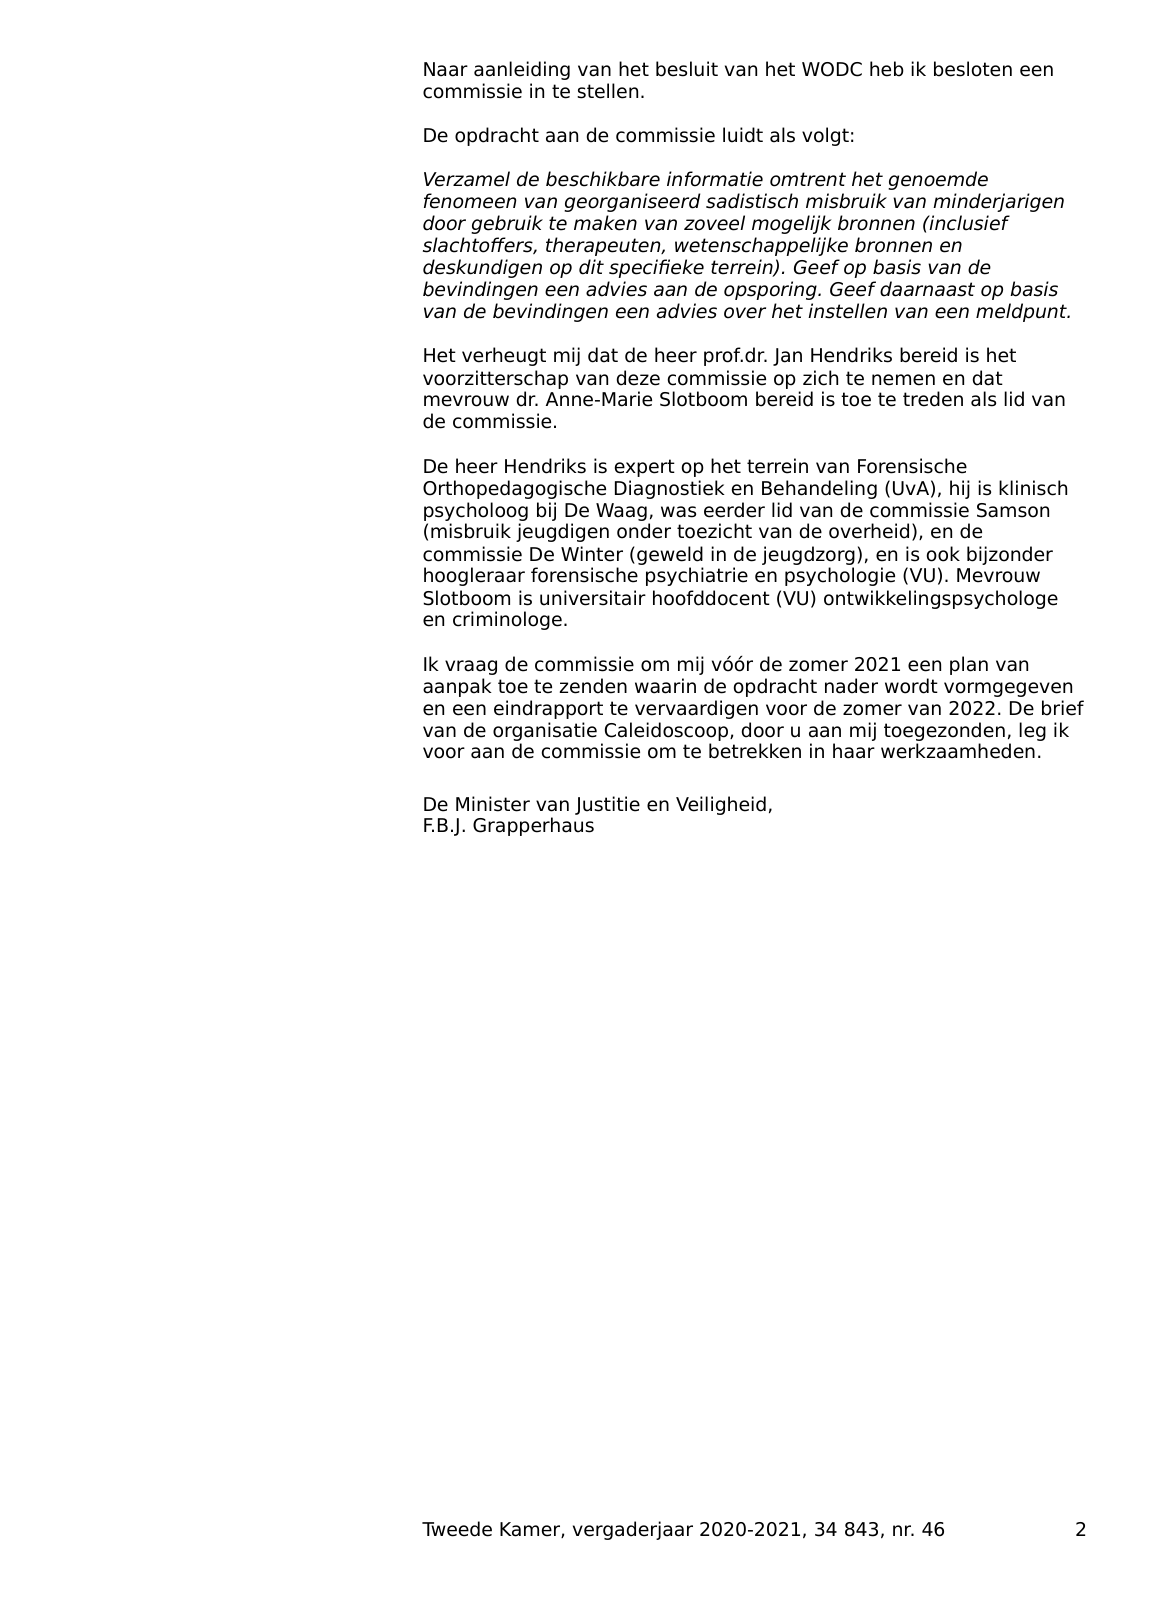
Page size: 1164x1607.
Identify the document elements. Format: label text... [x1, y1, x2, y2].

text Het verheugt mij dat de heer prof.dr. Jan Hendriks bereid is het voorzitterschap van deze commissie op zich te nemen en dat mevrouw dr. Anne-Marie Slotboom bereid is toe te treden als lid van de commissie. [422, 345, 1087, 433]
text De opdracht aan de commissie luidt als volgt: [422, 125, 1087, 147]
text De Minister van Justitie en Veiligheid, F.B.J. Grapperhaus [422, 793, 1087, 837]
text Ik vraag de commissie om mij vóór de zomer 2021 een plan van aanpak toe te zenden waarin de opdracht nader wordt vormgegeven en een eindrapport te vervaardigen voor de zomer van 2022. De brief van de organisatie Caleidoscoop, door u aan mij toegezonden, leg ik voor aan de commissie om te betrekken in haar werkzaamheden. [422, 653, 1087, 763]
text Naar aanleiding van het besluit van het WODC heb ik besloten een commissie in te stellen. [422, 59, 1087, 103]
text De heer Hendriks is expert op het terrein van Forensische Orthopedagogische Diagnostiek en Behandeling (UvA), hij is klinisch psycholoog bij De Waag, was eerder lid van de commissie Samson (misbruik jeugdigen onder toezicht van de overheid), en de commissie De Winter (geweld in de jeugdzorg), en is ook bijzonder hoogleraar forensische psychiatrie en psychologie (VU). Mevrouw Slotboom is universitair hoofddocent (VU) ontwikkelingspsychologe en criminologe. [422, 456, 1087, 631]
text Verzamel de beschikbare informatie omtrent het genoemde fenomeen van georganiseerd sadistisch misbruik van minderjarigen door gebruik te maken van zoveel mogelijk bronnen (inclusief slachtoffers, therapeuten, wetenschappelijke bronnen en deskundigen op dit specifieke terrein). Geef op basis van de bevindingen een advies aan de opsporing. Geef daarnaast op basis van de bevindingen een advies over het instellen van een meldpunt. [422, 169, 1087, 323]
